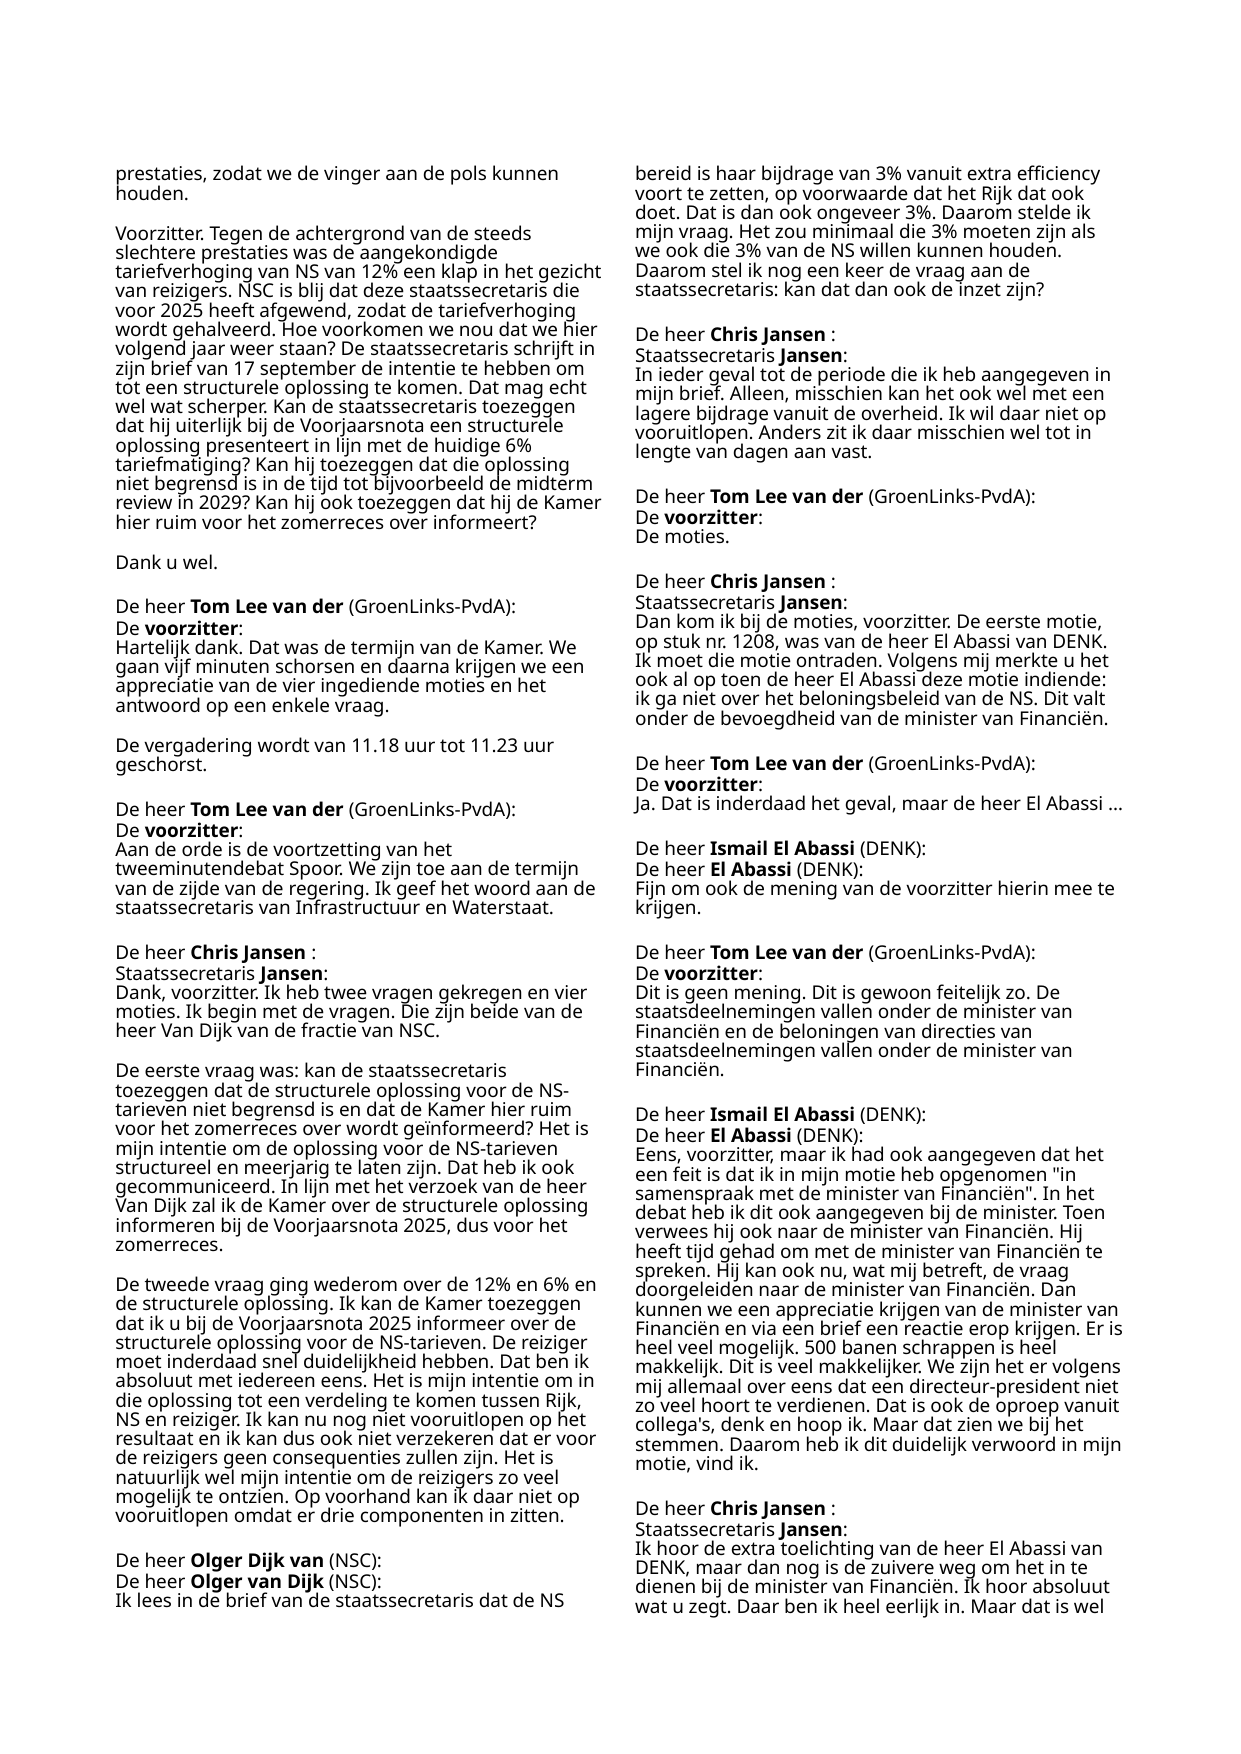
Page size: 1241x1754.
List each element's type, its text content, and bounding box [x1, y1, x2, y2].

text De heer Chris Jansen : [115, 939, 605, 965]
text De heer El Abassi (DENK): [635, 1127, 1125, 1146]
text Eens, voorzitter, maar ik had ook aangegeven dat het een feit is dat ik in mijn motie heb opgenomen "in samenspraak met de minister van Financiën". In het debat heb ik dit ook aangegeven bij de minister. Toen verwees hij ook naar de minister van Financiën. Hij heeft tijd gehad om met de minister van Financiën te spreken. Hij kan ook nu, wat mij betreft, de vraag doorgeleiden naar de minister van Financiën. Dan kunnen we een appreciatie krijgen van de minister van Financiën en via een brief een reactie erop krijgen. Er is heel veel mogelijk. 500 banen schrappen is heel makkelijk. Dit is veel makkelijker. We zijn het er volgens mij allemaal over eens dat een directeur-president niet zo veel hoort te verdienen. Dat is ook de oproep vanuit collega's, denk en hoop ik. Maar dat zien we bij het stemmen. Daarom heb ik dit duidelijk verwoord in mijn motie, vind ik. [635, 1146, 1125, 1474]
text De heer Tom Lee van der (GroenLinks-PvdA): [635, 483, 1125, 509]
text De voorzitter: [635, 776, 1125, 795]
text De heer Tom Lee van der (GroenLinks-PvdA): [115, 796, 605, 822]
text Ik hoor de extra toelichting van de heer El Abassi van DENK, maar dan nog is de zuivere weg om het in te dienen bij de minister van Financiën. Ik hoor absoluut wat u zegt. Daar ben ik heel eerlijk in. Maar dat is wel [635, 1540, 1125, 1617]
text bereid is haar bijdrage van 3% vanuit extra efficiency voort te zetten, op voorwaarde dat het Rijk dat ook doet. Dat is dan ook ongeveer 3%. Daarom stelde ik mijn vraag. Het zou minimaal die 3% moeten zijn als we ook die 3% van de NS willen kunnen houden. Daarom stel ik nog een keer de vraag aan de staatssecretaris: kan dat dan ook de inzet zijn? [635, 165, 1125, 300]
text Voorzitter. Tegen de achtergrond van de steeds slechtere prestaties was de aangekondigde tariefverhoging van NS van 12% een klap in het gezicht van reizigers. NSC is blij dat deze staatssecretaris die voor 2025 heeft afgewend, zodat de tariefverhoging wordt gehalveerd. Hoe voorkomen we nou dat we hier volgend jaar weer staan? De staatssecretaris schrijft in zijn brief van 17 september de intentie te hebben om tot een structurele oplossing te komen. Dat mag echt wel wat scherper. Kan de staatssecretaris toezeggen dat hij uiterlijk bij de Voorjaarsnota een structurele oplossing presenteert in lijn met de huidige 6% tariefmatiging? Kan hij toezeggen dat die oplossing niet begrensd is in de tijd tot bijvoorbeeld de midterm review in 2029? Kan hij ook toezeggen dat hij de Kamer hier ruim voor het zomerreces over informeert? [115, 224, 605, 533]
text Dank u wel. [115, 554, 605, 573]
text De heer El Abassi (DENK): [635, 861, 1125, 880]
text Dan kom ik bij de moties, voorzitter. De eerste motie, op stuk nr. 1208, was van de heer El Abassi van DENK. Ik moet die motie ontraden. Volgens mij merkte u het ook al op toen de heer El Abassi deze motie indiende: ik ga niet over het beloningsbeleid van de NS. Dit valt onder de bevoegdheid van de minister van Financiën. [635, 613, 1125, 729]
text De heer Tom Lee van der (GroenLinks-PvdA): [635, 750, 1125, 776]
text Ja. Dat is inderdaad het geval, maar de heer El Abassi … [635, 795, 1125, 814]
text De heer Tom Lee van der (GroenLinks-PvdA): [115, 594, 605, 619]
text Staatssecretaris Jansen: [635, 1521, 1125, 1540]
text De moties. [635, 528, 1125, 547]
text Aan de orde is de voortzetting van het tweeminutendebat Spoor. We zijn toe aan de termijn van de zijde van de regering. Ik geef het woord aan de staatssecretaris van Infrastructuur en Waterstaat. [115, 841, 605, 918]
text In ieder geval tot de periode die ik heb aangegeven in mijn brief. Alleen, misschien kan het ook wel met een lagere bijdrage vanuit de overheid. Ik wil daar niet op vooruitlopen. Anders zit ik daar misschien wel tot in lengte van dagen aan vast. [635, 366, 1125, 462]
text De heer Chris Jansen : [635, 321, 1125, 347]
text prestaties, zodat we de vinger aan de pols kunnen houden. [115, 165, 605, 204]
text De heer Chris Jansen : [635, 1495, 1125, 1521]
text Staatssecretaris Jansen: [635, 347, 1125, 366]
text De heer Ismail El Abassi (DENK): [635, 835, 1125, 861]
text Dit is geen mening. Dit is gewoon feitelijk zo. De staatsdeelnemingen vallen onder de minister van Financiën en de beloningen van directies van staatsdeelnemingen vallen onder de minister van Financiën. [635, 984, 1125, 1081]
text Staatssecretaris Jansen: [115, 965, 605, 984]
text De heer Tom Lee van der (GroenLinks-PvdA): [635, 939, 1125, 965]
text De heer Olger Dijk van (NSC): [115, 1547, 605, 1573]
text De tweede vraag ging wederom over de 12% en 6% en de structurele oplossing. Ik kan de Kamer toezeggen dat ik u bij de Voorjaarsnota 2025 informeer over de structurele oplossing voor de NS-tarieven. De reiziger moet inderdaad snel duidelijkheid hebben. Dat ben ik absoluut met iedereen eens. Het is mijn intentie om in die oplossing tot een verdeling te komen tussen Rijk, NS en reiziger. Ik kan nu nog niet vooruitlopen op het resultaat en ik kan dus ook niet verzekeren dat er voor de reizigers geen consequenties zullen zijn. Het is natuurlijk wel mijn intentie om de reizigers zo veel mogelijk te ontzien. Op voorhand kan ik daar niet op vooruitlopen omdat er drie componenten in zitten. [115, 1276, 605, 1526]
text De heer Chris Jansen : [635, 568, 1125, 594]
text De heer Ismail El Abassi (DENK): [635, 1101, 1125, 1127]
text De voorzitter: [635, 965, 1125, 984]
text Dank, voorzitter. Ik heb twee vragen gekregen en vier moties. Ik begin met de vragen. Die zijn beide van de heer Van Dijk van de fractie van NSC. [115, 984, 605, 1042]
text De voorzitter: [115, 619, 605, 639]
text De voorzitter: [115, 822, 605, 841]
text De heer Olger van Dijk (NSC): [115, 1573, 605, 1592]
text De vergadering wordt van 11.18 uur tot 11.23 uur geschorst. [115, 737, 605, 775]
text De voorzitter: [635, 509, 1125, 528]
text Fijn om ook de mening van de voorzitter hierin mee te krijgen. [635, 880, 1125, 918]
text De eerste vraag was: kan de staatssecretaris toezeggen dat de structurele oplossing voor de NS-tarieven niet begrensd is en dat de Kamer hier ruim voor het zomerreces over wordt geïnformeerd? Het is mijn intentie om de oplossing voor de NS-tarieven structureel en meerjarig te laten zijn. Dat heb ik ook gecommuniceerd. In lijn met het verzoek van de heer Van Dijk zal ik de Kamer over de structurele oplossing informeren bij de Voorjaarsnota 2025, dus voor het zomerreces. [115, 1062, 605, 1255]
text Hartelijk dank. Dat was de termijn van de Kamer. We gaan vijf minuten schorsen en daarna krijgen we een appreciatie van de vier ingediende moties en het antwoord op een enkele vraag. [115, 639, 605, 716]
text Ik lees in de brief van de staatssecretaris dat de NS [115, 1592, 605, 1612]
text Staatssecretaris Jansen: [635, 594, 1125, 613]
